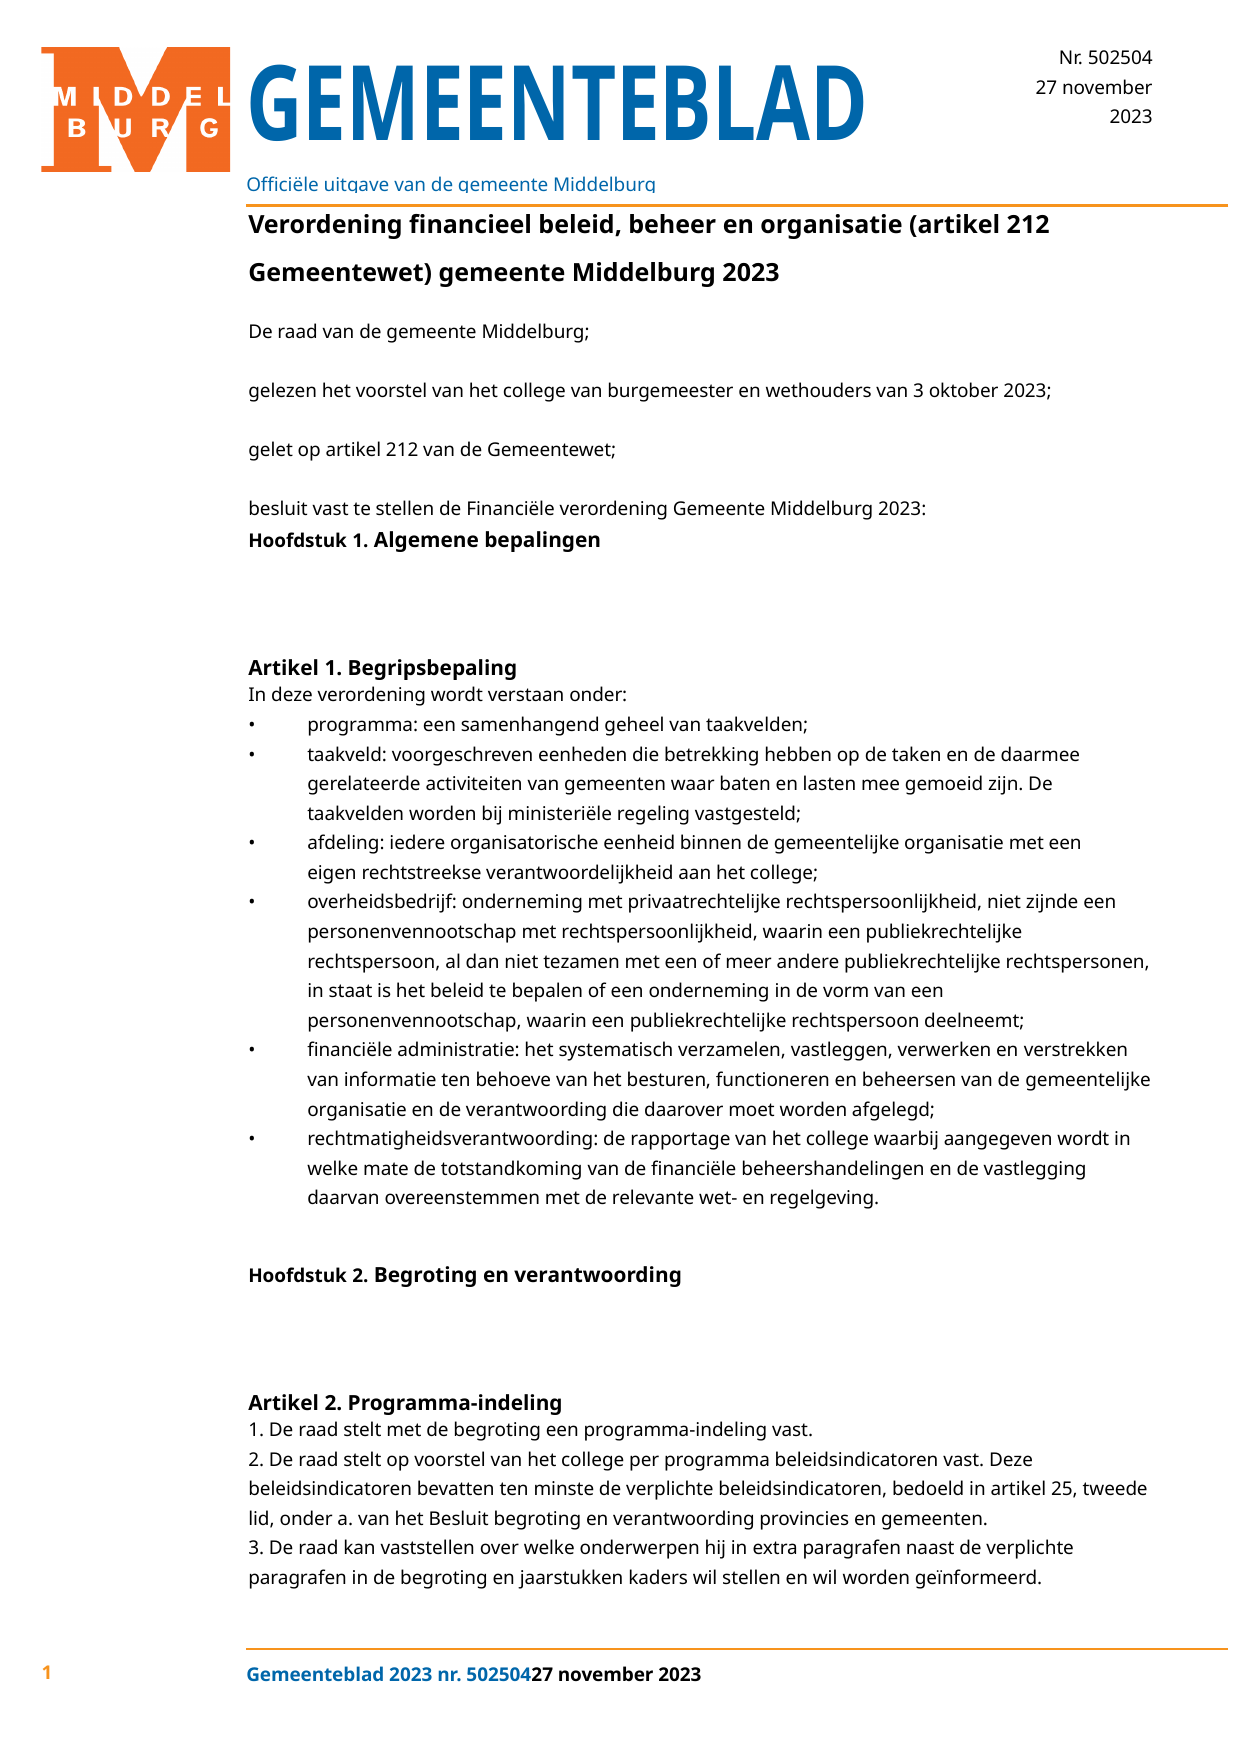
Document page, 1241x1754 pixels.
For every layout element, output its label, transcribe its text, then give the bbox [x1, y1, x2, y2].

text Verordening financieel beleid, beheer en organisatie (artikel 212 Gemeentewet) gemeente Middelburg 2023 [248, 207, 1152, 288]
list rechtmatigheidsverantwoording: de rapportage van het college waarbij aangegeven wordt in welke mate de totstandkoming van de financiële beheershandelingen en de vastlegging daarvan overeenstemmen met de relevante wet- en regelgeving. [248, 1125, 1152, 1210]
list financiële administratie: het systematisch verzamelen, vastleggen, verwerken en verstrekken van informatie ten behoeve van het besturen, functioneren en beheersen van de gemeentelijke organisatie en de verantwoording die daarover moet worden afgelegd; [248, 1037, 1152, 1121]
text In deze verordening wordt verstaan onder: [248, 682, 1152, 707]
text Artikel 2. Programma-indeling [248, 1388, 1152, 1416]
text Hoofdstuk 2. Begroting en verantwoording [248, 1260, 1152, 1288]
text 3. De raad kan vaststellen over welke onderwerpen hij in extra paragrafen naast de verplichte paragrafen in de begroting en jaarstukken kaders wil stellen en wil worden geïnformeerd. [248, 1534, 1152, 1590]
text De raad van de gemeente Middelburg; [248, 318, 1152, 344]
text Artikel 1. Begripsbepaling [248, 653, 1152, 682]
text 2. De raad stelt op voorstel van het college per programma beleidsindicatoren vast. Deze beleidsindicatoren bevatten ten minste de verplichte beleidsindicatoren, bedoeld in artikel 25, tweede lid, onder a. van het Besluit begroting en verantwoording provincies en gemeenten. [248, 1446, 1152, 1531]
text gelezen het voorstel van het college van burgemeester en wethouders van 3 oktober 2023; [248, 377, 1152, 403]
list afdeling: iedere organisatorische eenheid binnen de gemeentelijke organisatie met een eigen rechtstreekse verantwoordelijkheid aan het college; [248, 829, 1152, 885]
list overheidsbedrijf: onderneming met privaatrechtelijke rechtspersoonlijkheid, niet zijnde een personenvennootschap met rechtspersoonlijkheid, waarin een publiekrechtelijke rechtspersoon, al dan niet tezamen met een of meer andere publiekrechtelijke rechtspersonen, in staat is het beleid te bepalen of een onderneming in de vorm van een personenvennootschap, waarin een publiekrechtelijke rechtspersoon deelneemt; [248, 889, 1152, 1033]
picture [41, 47, 231, 172]
text besluit vast te stellen de Financiële verordening Gemeente Middelburg 2023: [248, 495, 1152, 521]
list taakveld: voorgeschreven eenheden die betrekking hebben op de taken en de daarmee gerelateerde activiteiten van gemeenten waar baten en lasten mee gemoeid zijn. De taakvelden worden bij ministeriële regeling vastgesteld; [248, 741, 1152, 826]
text Hoofdstuk 1. Algemene bepalingen [248, 525, 1152, 553]
text gelet op artikel 212 van de Gemeentewet; [248, 436, 1152, 462]
text 1. De raad stelt met de begroting een programma-indeling vast. [248, 1416, 1152, 1442]
list programma: een samenhangend geheel van taakvelden; [248, 711, 1152, 737]
